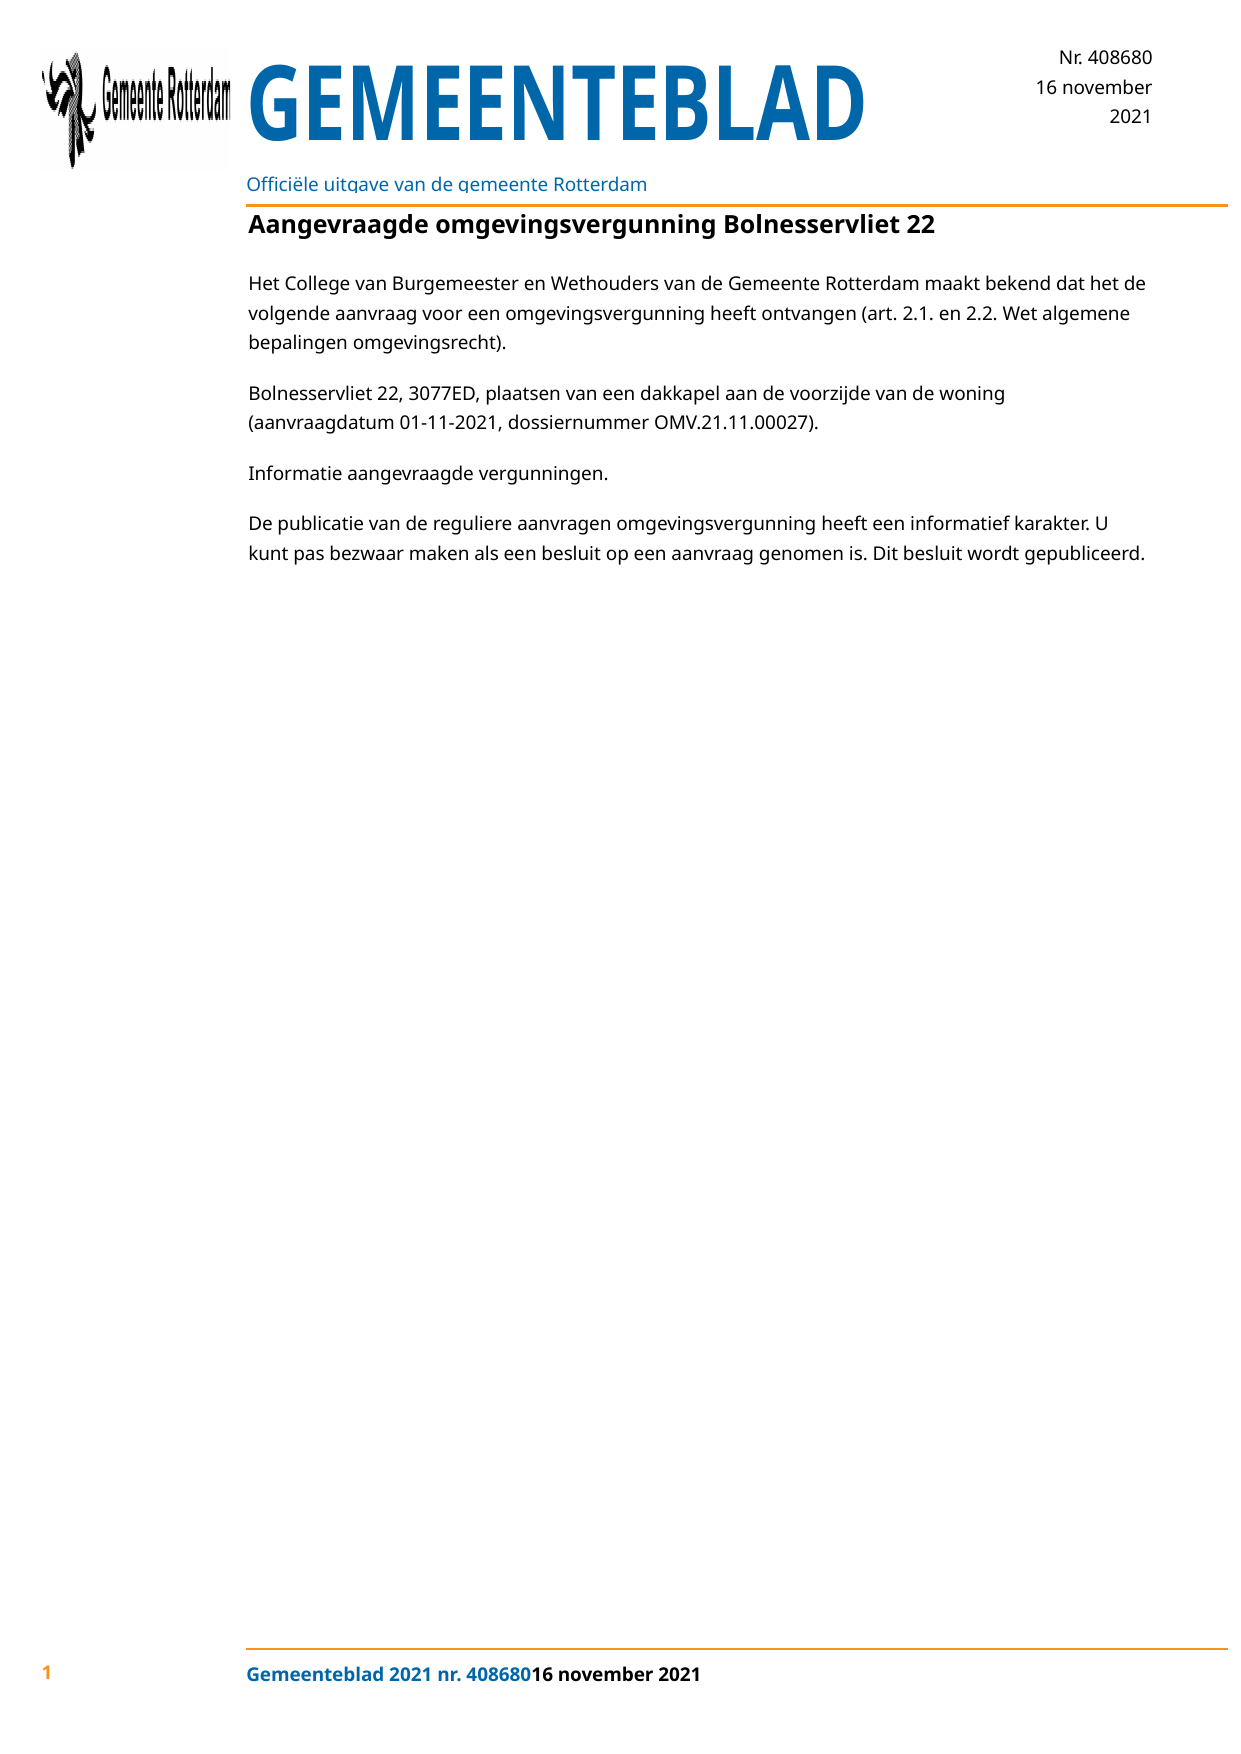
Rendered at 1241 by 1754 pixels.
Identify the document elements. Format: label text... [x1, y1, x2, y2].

picture [41, 47, 231, 172]
text Aangevraagde omgevingsvergunning Bolnesservliet 22 [248, 207, 1152, 241]
text Het College van Burgemeester en Wethouders van de Gemeente Rotterdam maakt bekend dat het de volgende aanvraag voor een omgevingsvergunning heeft ontvangen (art. 2.1. en 2.2. Wet algemene bepalingen omgevingsrecht). [248, 270, 1152, 355]
text De publicatie van de reguliere aanvragen omgevingsvergunning heeft een informatief karakter. U kunt pas bezwaar maken als een besluit op een aanvraag genomen is. Dit besluit wordt gepubliceerd. [248, 510, 1152, 566]
text Bolnesservliet 22, 3077ED, plaatsen van een dakkapel aan de voorzijde van de woning (aanvraagdatum 01-11-2021, dossiernummer OMV.21.11.00027). [248, 380, 1152, 435]
text Informatie aangevraagde vergunningen. [248, 460, 1152, 486]
